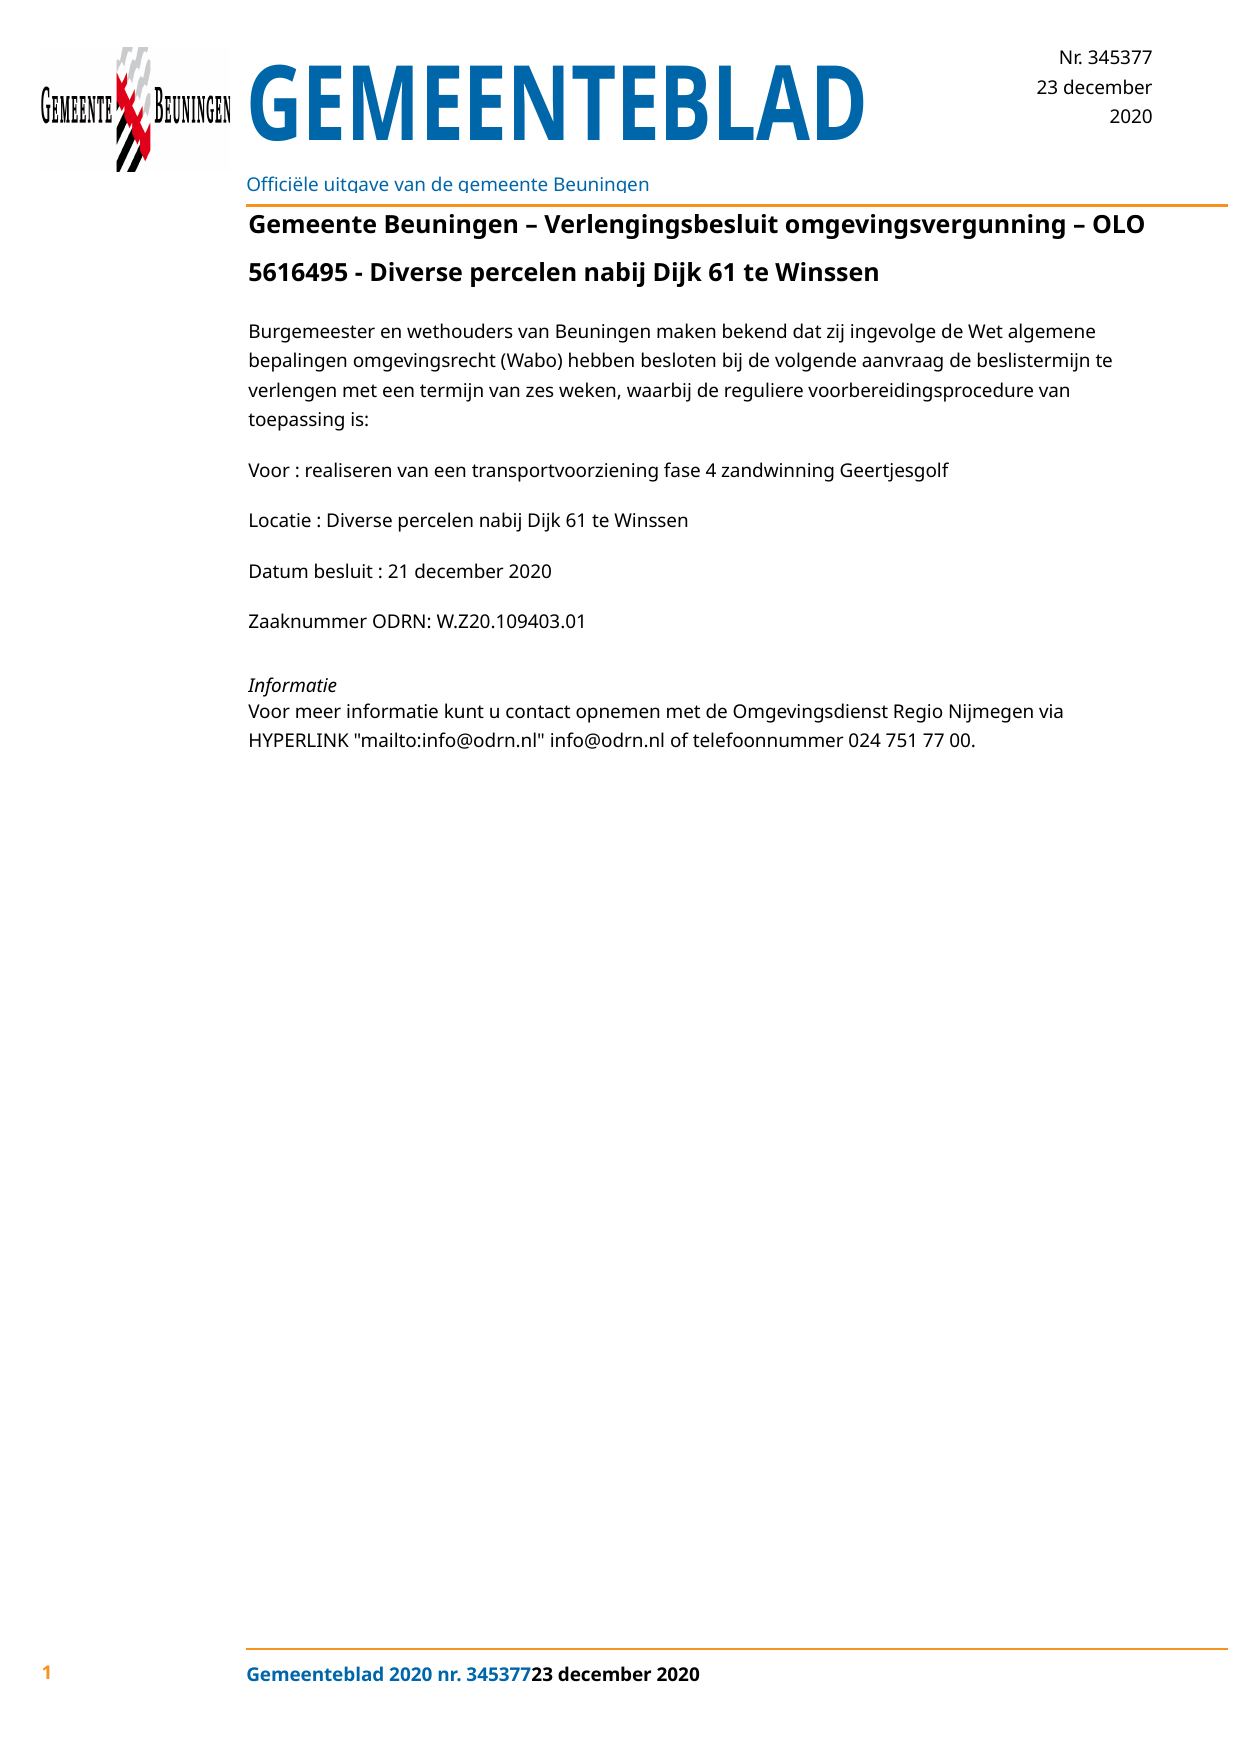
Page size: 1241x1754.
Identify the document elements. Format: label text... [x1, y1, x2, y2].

text Datum besluit : 21 december 2020 [248, 558, 1152, 584]
text Burgemeester en wethouders van Beuningen maken bekend dat zij ingevolge de Wet algemene bepalingen omgevingsrecht (Wabo) hebben besloten bij de volgende aanvraag de beslistermijn te verlengen met een termijn van zes weken, waarbij de reguliere voorbereidingsprocedure van toepassing is: [248, 318, 1152, 432]
text Gemeente Beuningen – Verlengingsbesluit omgevingsvergunning – OLO 5616495 - Diverse percelen nabij Dijk 61 te Winssen [248, 207, 1152, 288]
text Voor meer informatie kunt u contact opnemen met de Omgevingsdienst Regio Nijmegen via HYPERLINK "mailto:info@odrn.nl" info@odrn.nl of telefoonnummer 024 751 77 00. [248, 698, 1152, 753]
text Zaaknummer ODRN: W.Z20.109403.01 [248, 608, 1152, 634]
picture [41, 47, 231, 172]
text Informatie [248, 672, 1152, 698]
text Voor : realiseren van een transportvoorziening fase 4 zandwinning Geertjesgolf [248, 457, 1152, 483]
text Locatie : Diverse percelen nabij Dijk 61 te Winssen [248, 507, 1152, 533]
